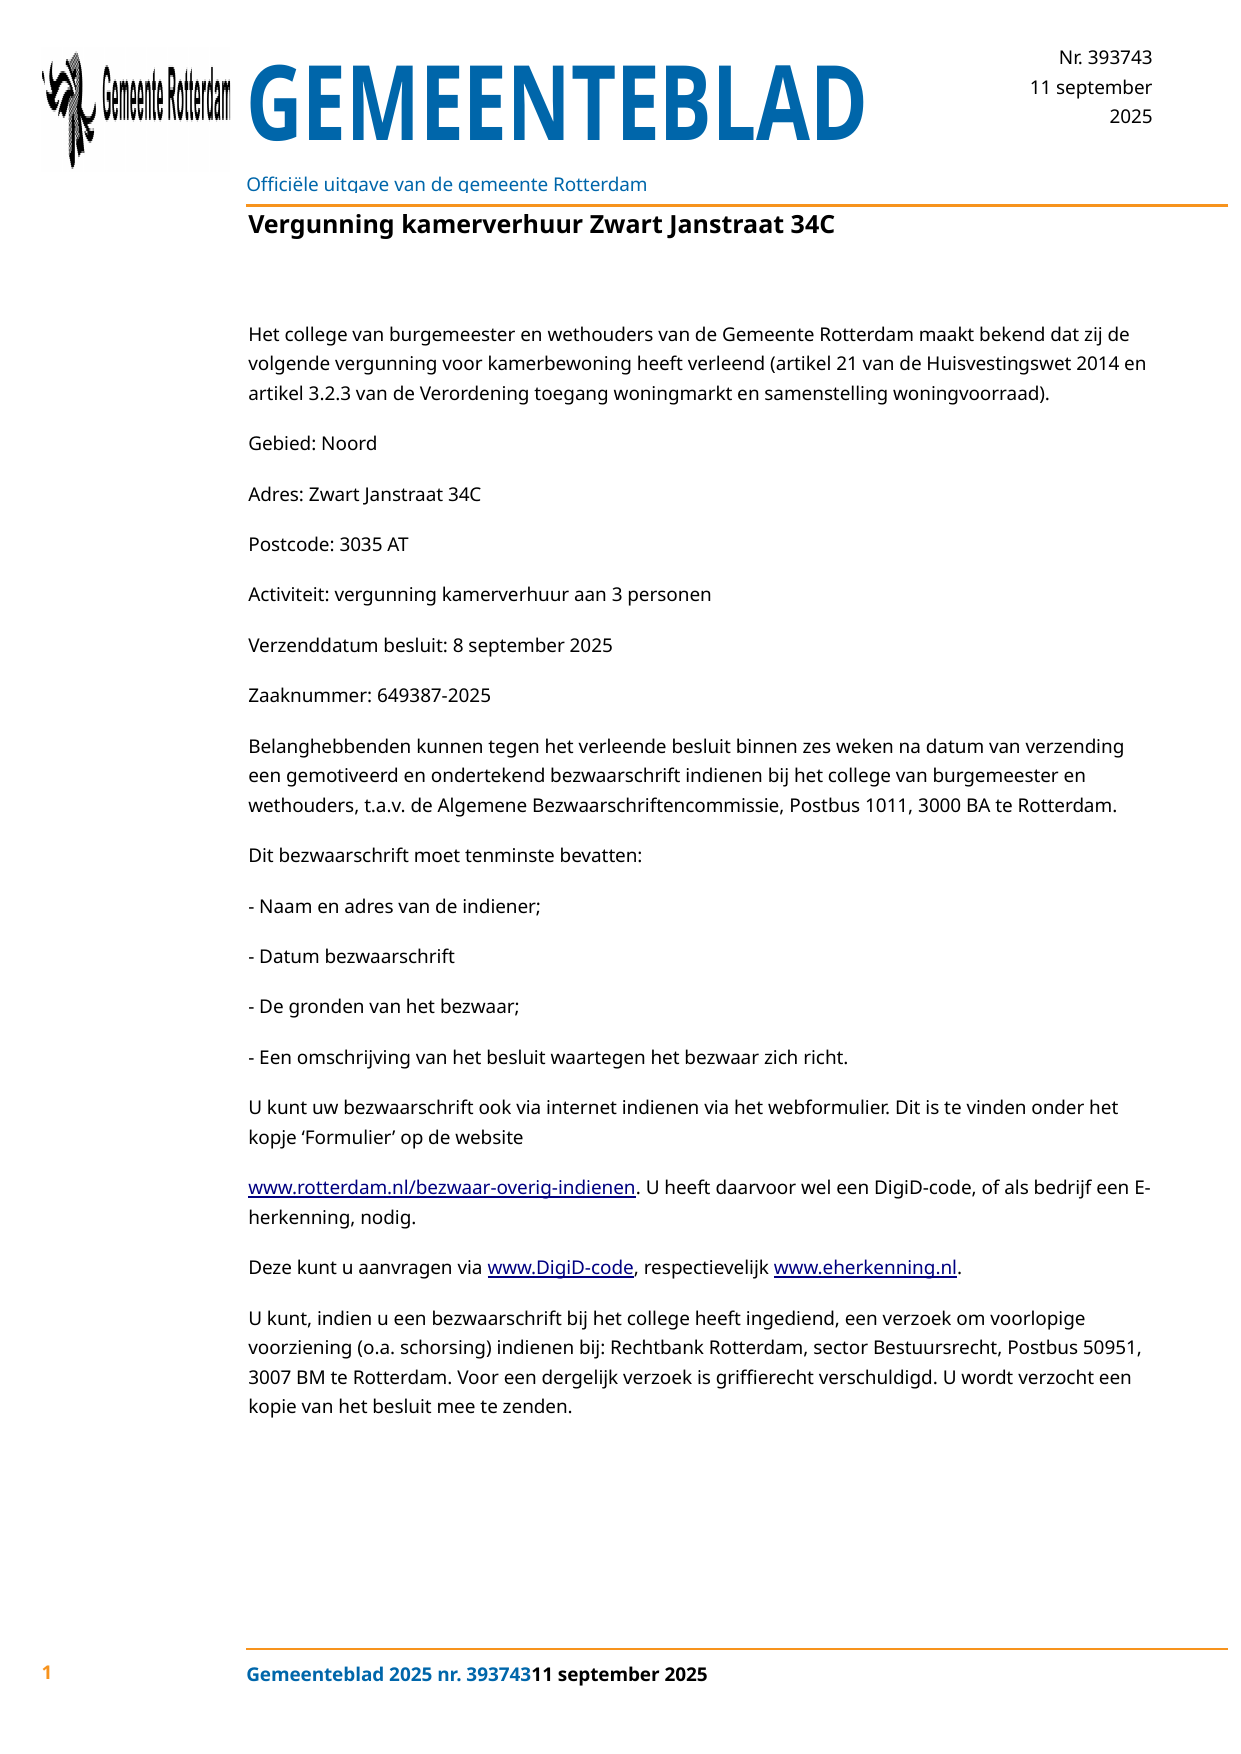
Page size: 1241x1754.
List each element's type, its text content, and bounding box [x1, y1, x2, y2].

text - Een omschrijving van het besluit waartegen het bezwaar zich richt. [248, 1044, 1152, 1070]
text - De gronden van het bezwaar; [248, 994, 1152, 1019]
text - Datum bezwaarschrift [248, 943, 1152, 969]
text Het college van burgemeester en wethouders van de Gemeente Rotterdam maakt bekend dat zij de volgende vergunning voor kamerbewoning heeft verleend (artikel 21 van de Huisvestingswet 2014 en artikel 3.2.3 van de Verordening toegang woningmarkt en samenstelling woningvoorraad). [248, 321, 1152, 406]
text Deze kunt u aanvragen via www.DigiD-code, respectievelijk www.eherkenning.nl. [248, 1254, 1152, 1280]
text U kunt, indien u een bezwaarschrift bij het college heeft ingediend, een verzoek om voorlopige voorziening (o.a. schorsing) indienen bij: Rechtbank Rotterdam, sector Bestuursrecht, Postbus 50951, 3007 BM te Rotterdam. Voor een dergelijk verzoek is griffierecht verschuldigd. U wordt verzocht een kopie van het besluit mee te zenden. [248, 1305, 1152, 1419]
text Zaaknummer: 649387-2025 [248, 682, 1152, 708]
picture [41, 47, 231, 172]
text U kunt uw bezwaarschrift ook via internet indienen via het webformulier. Dit is te vinden onder het kopje ‘Formulier’ op de website [248, 1094, 1152, 1150]
text Adres: Zwart Janstraat 34C [248, 481, 1152, 506]
text Verzenddatum besluit: 8 september 2025 [248, 632, 1152, 658]
text Dit bezwaarschrift moet tenminste bevatten: [248, 842, 1152, 868]
text www.rotterdam.nl/bezwaar-overig-indienen. U heeft daarvoor wel een DigiD-code, of als bedrijf een E-herkenning, nodig. [248, 1174, 1152, 1230]
text Belanghebbenden kunnen tegen het verleende besluit binnen zes weken na datum van verzending een gemotiveerd en ondertekend bezwaarschrift indienen bij het college van burgemeester en wethouders, t.a.v. de Algemene Bezwaarschriftencommissie, Postbus 1011, 3000 BA te Rotterdam. [248, 733, 1152, 818]
text - Naam en adres van de indiener; [248, 893, 1152, 918]
text Vergunning kamerverhuur Zwart Janstraat 34C [248, 207, 1152, 241]
text Activiteit: vergunning kamerverhuur aan 3 personen [248, 582, 1152, 607]
text Postcode: 3035 AT [248, 531, 1152, 557]
text Gebied: Noord [248, 430, 1152, 456]
